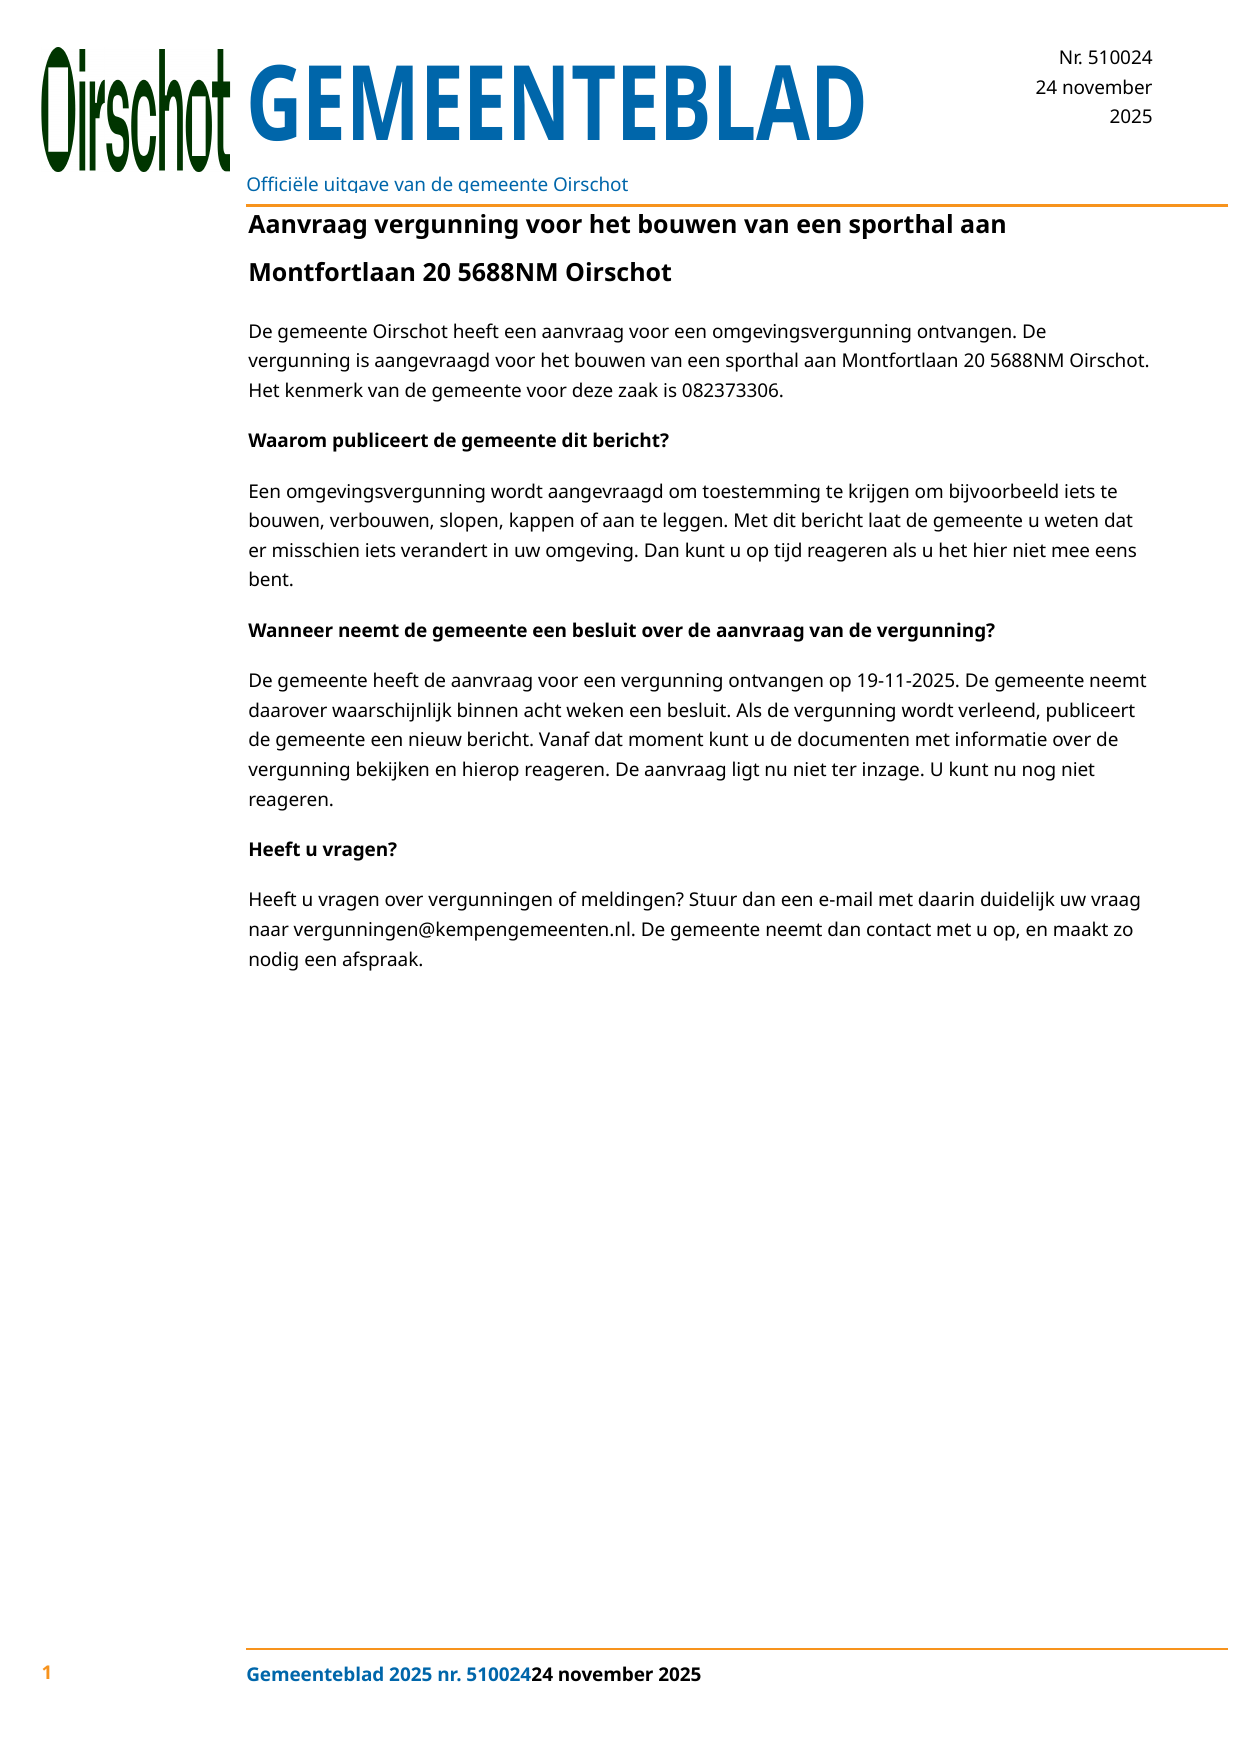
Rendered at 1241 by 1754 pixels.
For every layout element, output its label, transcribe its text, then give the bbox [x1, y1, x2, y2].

text Een omgevingsvergunning wordt aangevraagd om toestemming te krijgen om bijvoorbeeld iets te bouwen, verbouwen, slopen, kappen of aan te leggen. Met dit bericht laat de gemeente u weten dat er misschien iets verandert in uw omgeving. Dan kunt u op tijd reageren als u het hier niet mee eens bent. [248, 478, 1152, 592]
text Aanvraag vergunning voor het bouwen van een sporthal aan Montfortlaan 20 5688NM Oirschot [248, 207, 1152, 288]
text Heeft u vragen? [248, 836, 1152, 862]
text Waarom publiceert de gemeente dit bericht? [248, 427, 1152, 453]
text De gemeente Oirschot heeft een aanvraag voor een omgevingsvergunning ontvangen. De vergunning is aangevraagd voor het bouwen van een sporthal aan Montfortlaan 20 5688NM Oirschot. Het kenmerk van de gemeente voor deze zaak is 082373306. [248, 318, 1152, 403]
text Heeft u vragen over vergunningen of meldingen? Stuur dan een e-mail met daarin duidelijk uw vraag naar vergunningen@kempengemeenten.nl. De gemeente neemt dan contact met u op, en maakt zo nodig een afspraak. [248, 887, 1152, 972]
text Wanneer neemt de gemeente een besluit over de aanvraag van de vergunning? [248, 617, 1152, 643]
text De gemeente heeft de aanvraag voor een vergunning ontvangen op 19-11-2025. De gemeente neemt daarover waarschijnlijk binnen acht weken een besluit. Als de vergunning wordt verleend, publiceert de gemeente een nieuw bericht. Vanaf dat moment kunt u de documenten met informatie over de vergunning bekijken en hierop reageren. De aanvraag ligt nu niet ter inzage. U kunt nu nog niet reageren. [248, 667, 1152, 812]
picture [41, 47, 231, 172]
